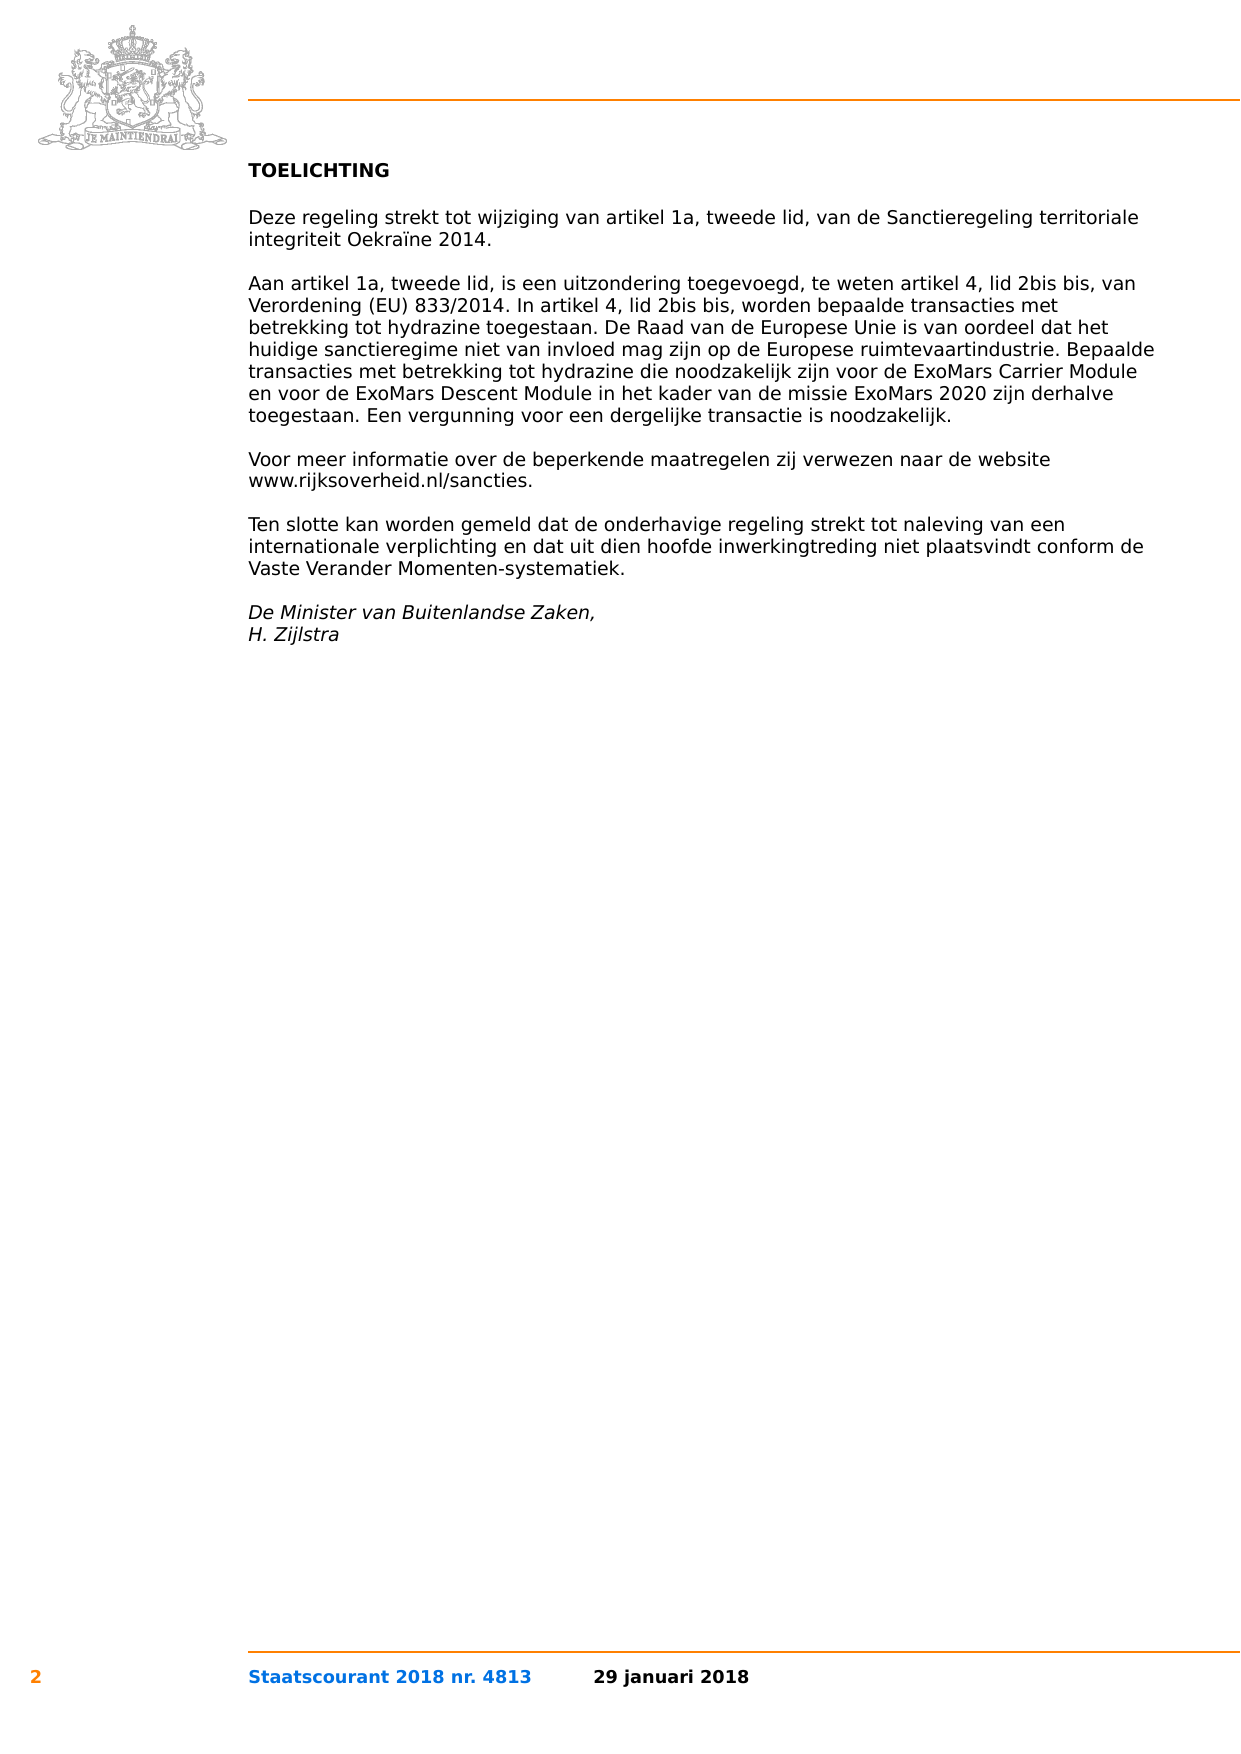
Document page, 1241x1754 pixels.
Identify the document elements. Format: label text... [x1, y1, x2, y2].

text Voor meer informatie over de beperkende maatregelen zij verwezen naar de website [248, 448, 1163, 470]
text De Minister van Buitenlandse Zaken, H. Zijlstra [248, 602, 1163, 646]
text Aan artikel 1a, tweede lid, is een uitzondering toegevoegd, te weten artikel 4, lid 2bis bis, van Verordening (EU) 833/2014. In artikel 4, lid 2bis bis, worden bepaalde transacties met betrekking tot hydrazine toegestaan. De Raad van de Europese Unie is van oordeel dat het huidige sanctieregime niet van invloed mag zijn op de Europese ruimtevaartindustrie. Bepaalde transacties met betrekking tot hydrazine die noodzakelijk zijn voor de ExoMars Carrier Module en voor de ExoMars Descent Module in het kader van de missie ExoMars 2020 zijn derhalve toegestaan. Een vergunning voor een dergelijke transactie is noodzakelijk. [248, 273, 1163, 427]
picture [38, 25, 227, 150]
text Deze regeling strekt tot wijziging van artikel 1a, tweede lid, van de Sanctieregeling territoriale integriteit Oekraïne 2014. [248, 207, 1163, 251]
text www.rijksoverheid.nl/sancties. [248, 470, 1163, 492]
text Ten slotte kan worden gemeld dat de onderhavige regeling strekt tot naleving van een internationale verplichting en dat uit dien hoofde inwerkingtreding niet plaatsvindt conform de Vaste Verander Momenten-systematiek. [248, 514, 1163, 580]
subtitle TOELICHTING [248, 160, 1163, 182]
